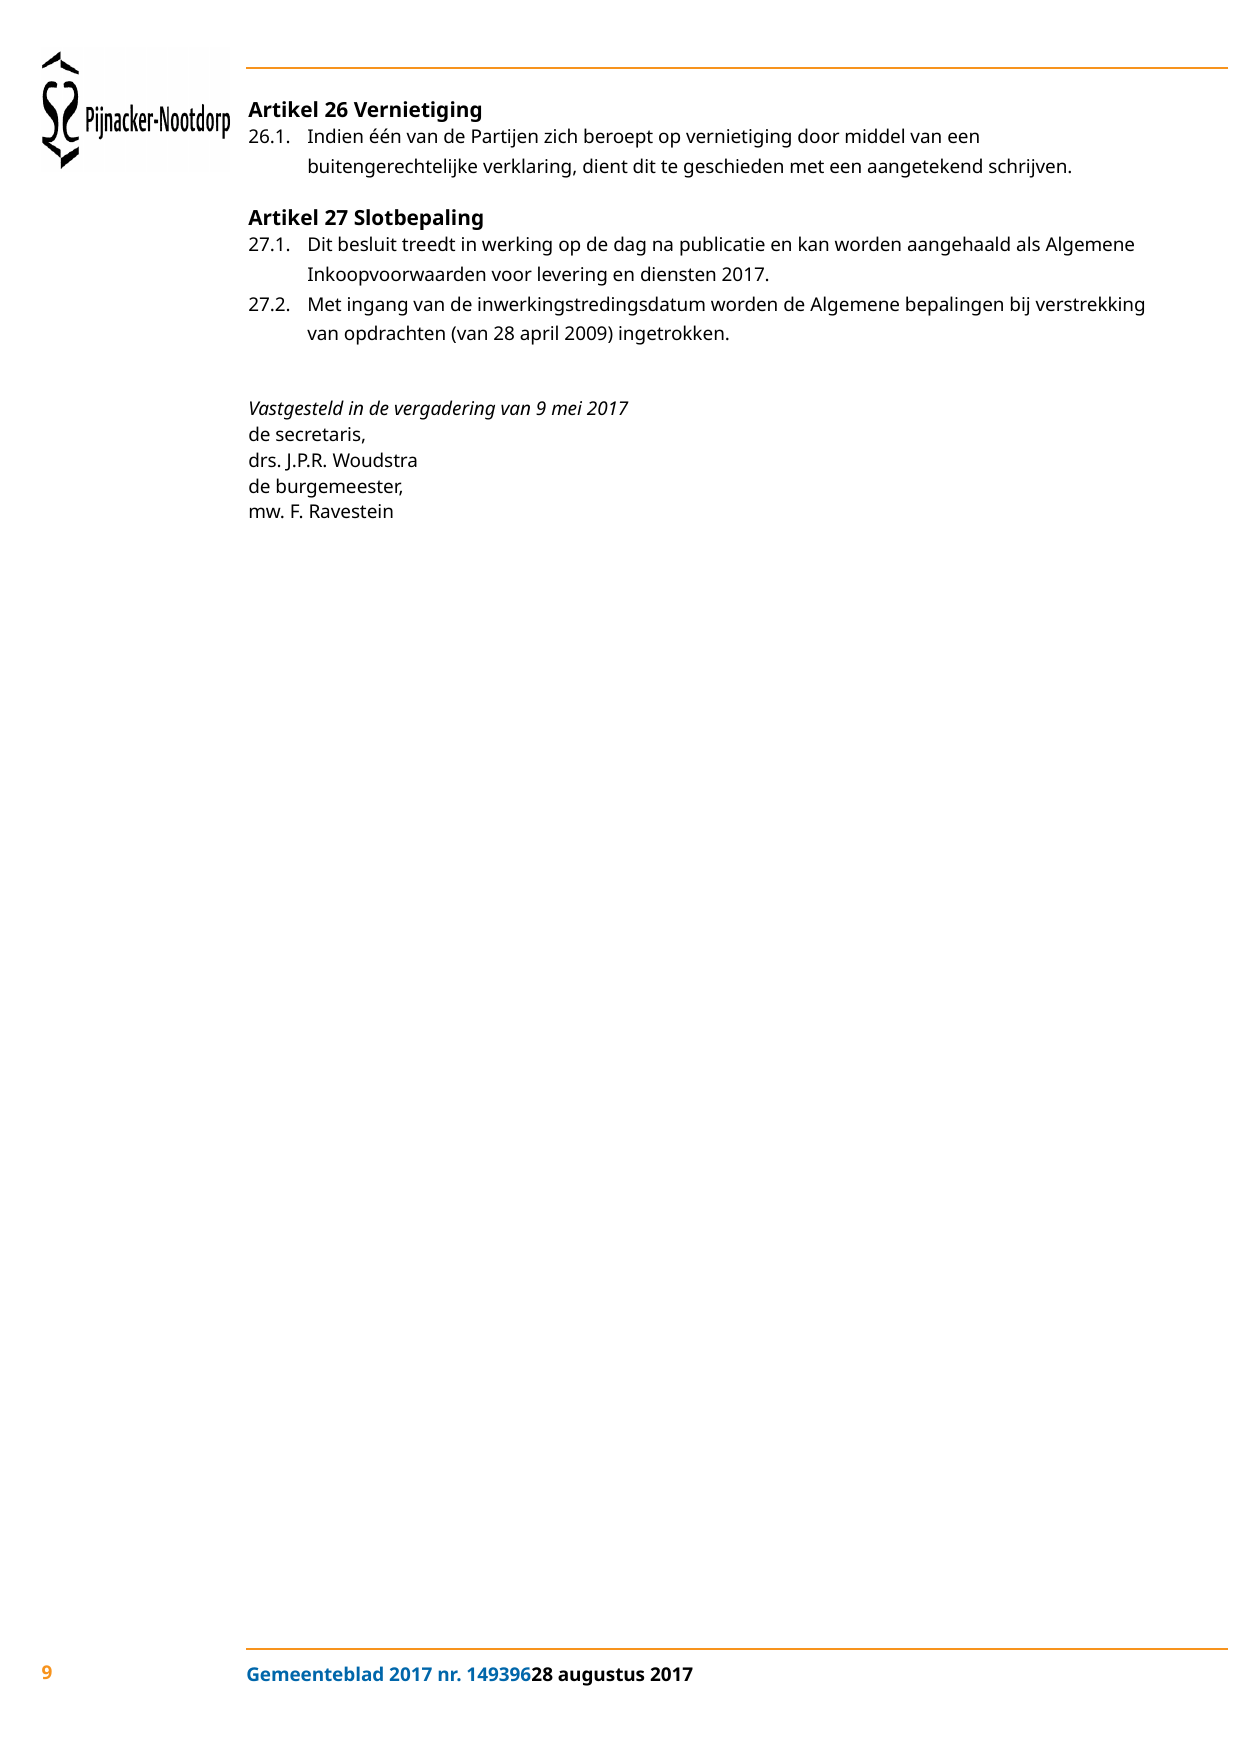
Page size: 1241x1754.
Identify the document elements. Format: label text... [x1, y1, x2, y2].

text Artikel 27 Slotbepaling [248, 203, 1152, 232]
text de secretaris, [248, 421, 1152, 447]
list Indien één van de Partijen zich beroept op vernietiging door middel van een buitengerechtelijke verklaring, dient dit te geschieden met een aangetekend schrijven. [248, 123, 1152, 178]
list Dit besluit treedt in werking op de dag na publicatie en kan worden aangehaald als Algemene Inkoopvoorwaarden voor levering en diensten 2017. [248, 232, 1152, 287]
text drs. J.P.R. Woudstra [248, 447, 1152, 473]
text mw. F. Ravestein [248, 498, 1152, 524]
text de burgemeester, [248, 473, 1152, 498]
text Artikel 26 Vernietiging [248, 95, 1152, 123]
list Met ingang van de inwerkingstredingsdatum worden de Algemene bepalingen bij verstrekking van opdrachten (van 28 april 2009) ingetrokken. [248, 291, 1152, 346]
picture [41, 47, 231, 172]
text Vastgesteld in de vergadering van 9 mei 2017 [248, 396, 1152, 421]
